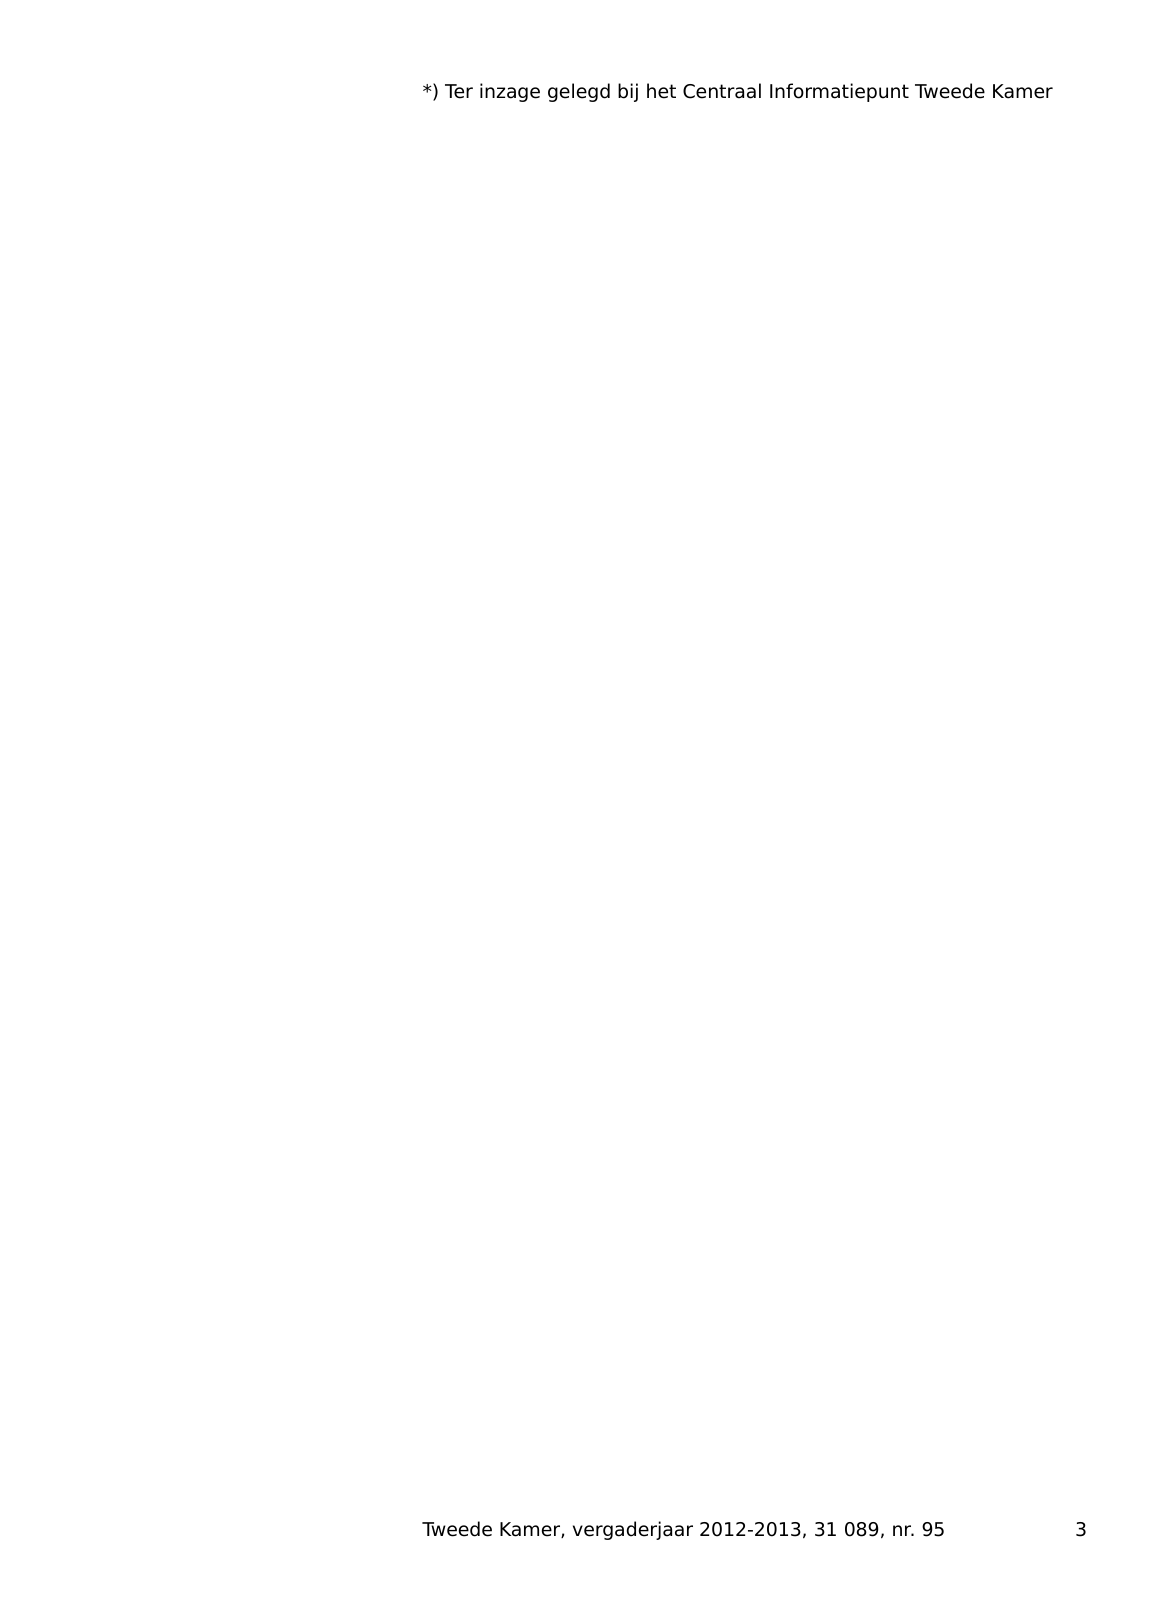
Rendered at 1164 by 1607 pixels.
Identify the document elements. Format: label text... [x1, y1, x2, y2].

text *) Ter inzage gelegd bij het Centraal Informatiepunt Tweede Kamer [422, 81, 1087, 103]
